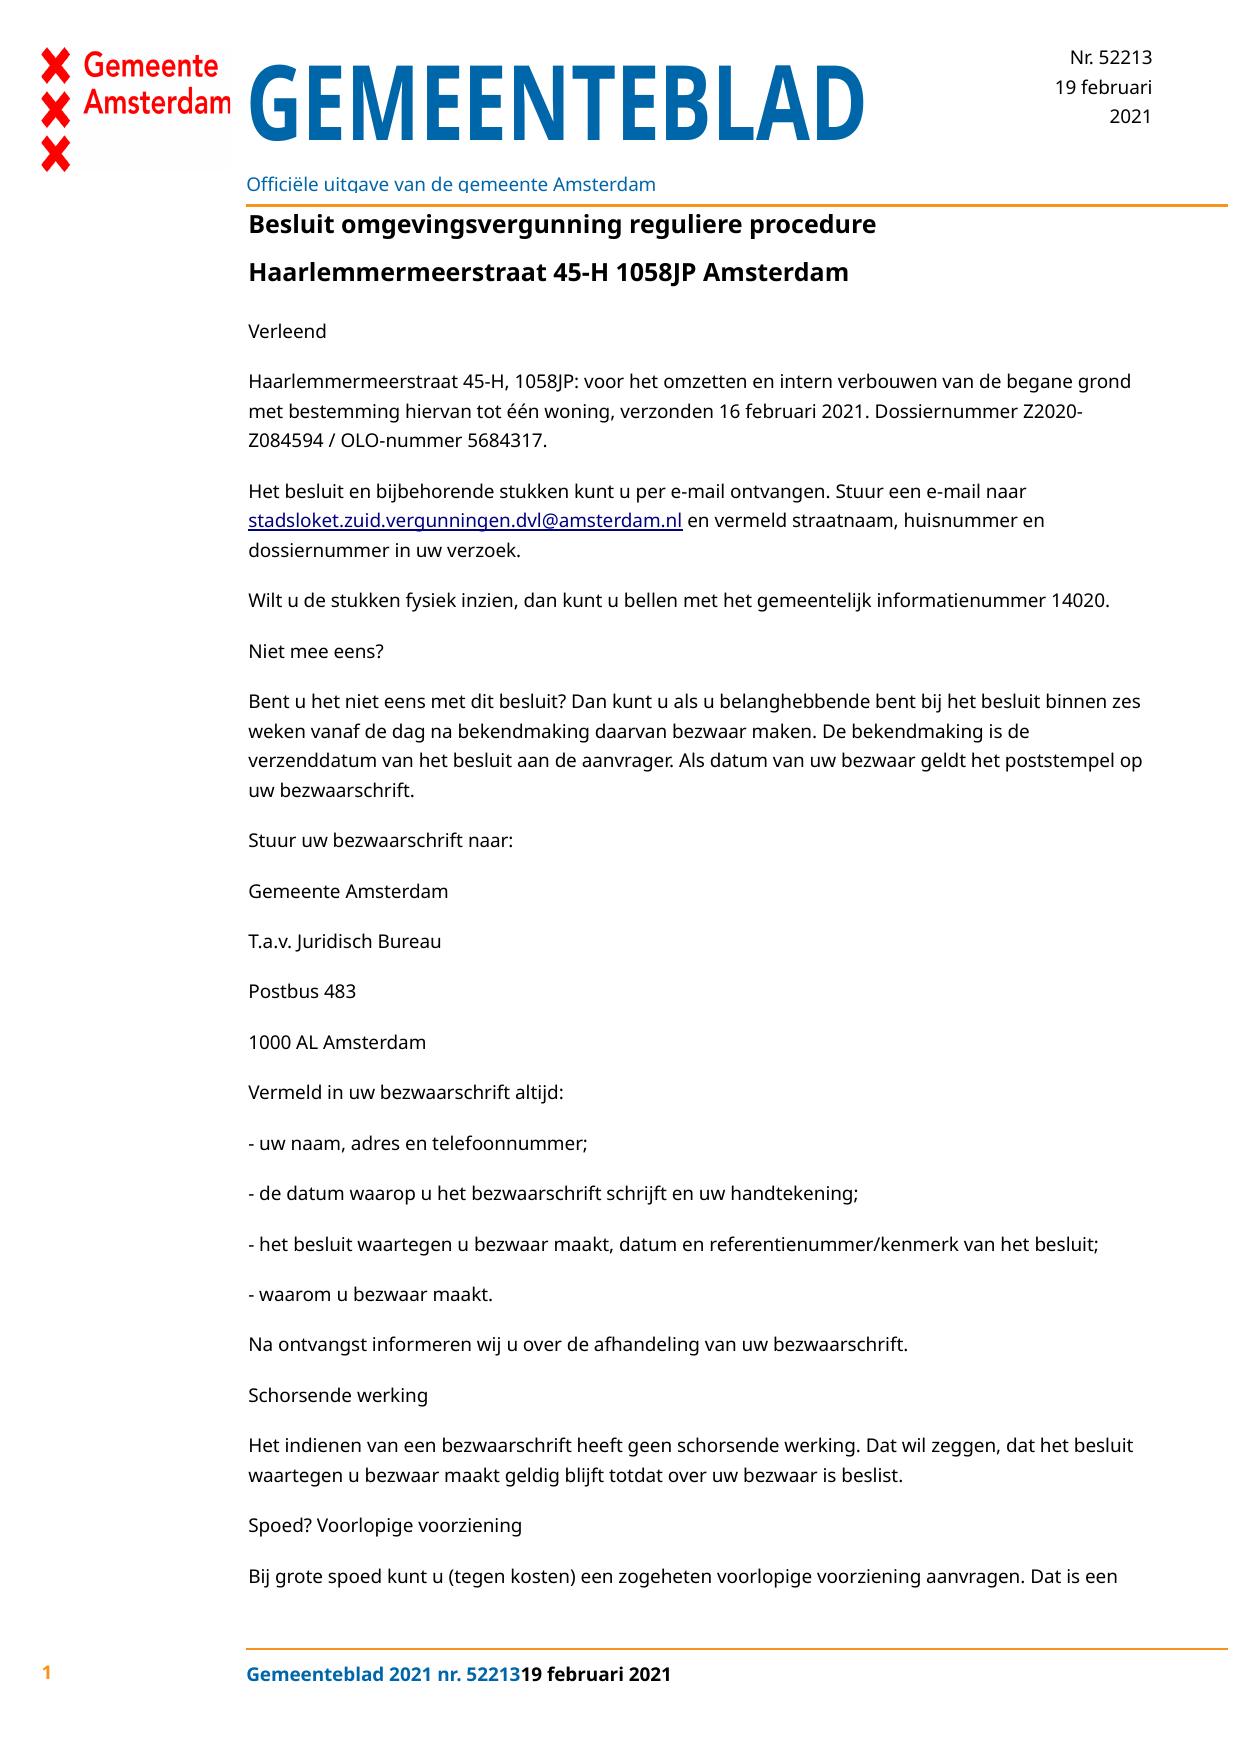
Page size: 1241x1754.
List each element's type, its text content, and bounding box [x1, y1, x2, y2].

text 1000 AL Amsterdam [248, 1029, 1152, 1055]
text - de datum waarop u het bezwaarschrift schrijft en uw handtekening; [248, 1180, 1152, 1206]
text Verleend [248, 318, 1152, 344]
text - het besluit waartegen u bezwaar maakt, datum en referentienummer/kenmerk van het besluit; [248, 1231, 1152, 1257]
text Bent u het niet eens met dit besluit? Dan kunt u als u belanghebbende bent bij het besluit binnen zes weken vanaf de dag na bekendmaking daarvan bezwaar maken. De bekendmaking is de verzenddatum van het besluit aan de aanvrager. Als datum van uw bezwaar geldt het poststempel op uw bezwaarschrift. [248, 688, 1152, 803]
text Wilt u de stukken fysiek inzien, dan kunt u bellen met het gemeentelijk informatienummer 14020. [248, 587, 1152, 613]
text Na ontvangst informeren wij u over de afhandeling van uw bezwaarschrift. [248, 1332, 1152, 1357]
text Het indienen van een bezwaarschrift heeft geen schorsende werking. Dat wil zeggen, dat het besluit waartegen u bezwaar maakt geldig blijft totdat over uw bezwaar is beslist. [248, 1432, 1152, 1488]
picture [41, 47, 231, 172]
text Stuur uw bezwaarschrift naar: [248, 827, 1152, 853]
text Gemeente Amsterdam [248, 878, 1152, 904]
text Bij grote spoed kunt u (tegen kosten) een zogeheten voorlopige voorziening aanvragen. Dat is een [248, 1563, 1152, 1589]
text - uw naam, adres en telefoonnummer; [248, 1130, 1152, 1156]
text T.a.v. Juridisch Bureau [248, 928, 1152, 954]
text Het besluit en bijbehorende stukken kunt u per e-mail ontvangen. Stuur een e-mail naar stadsloket.zuid.vergunningen.dvl@amsterdam.nl en vermeld straatnaam, huisnummer en dossiernummer in uw verzoek. [248, 478, 1152, 563]
text Besluit omgevingsvergunning reguliere procedure Haarlemmermeerstraat 45-H 1058JP Amsterdam [248, 207, 1152, 288]
text Schorsende werking [248, 1382, 1152, 1408]
text Haarlemmermeerstraat 45-H, 1058JP: voor het omzetten en intern verbouwen van de begane grond met bestemming hiervan tot één woning, verzonden 16 februari 2021. Dossiernummer Z2020-Z084594 / OLO-nummer 5684317. [248, 368, 1152, 453]
text Postbus 483 [248, 979, 1152, 1004]
text Vermeld in uw bezwaarschrift altijd: [248, 1079, 1152, 1105]
text - waarom u bezwaar maakt. [248, 1281, 1152, 1307]
text Niet mee eens? [248, 638, 1152, 664]
text Spoed? Voorlopige voorziening [248, 1512, 1152, 1538]
